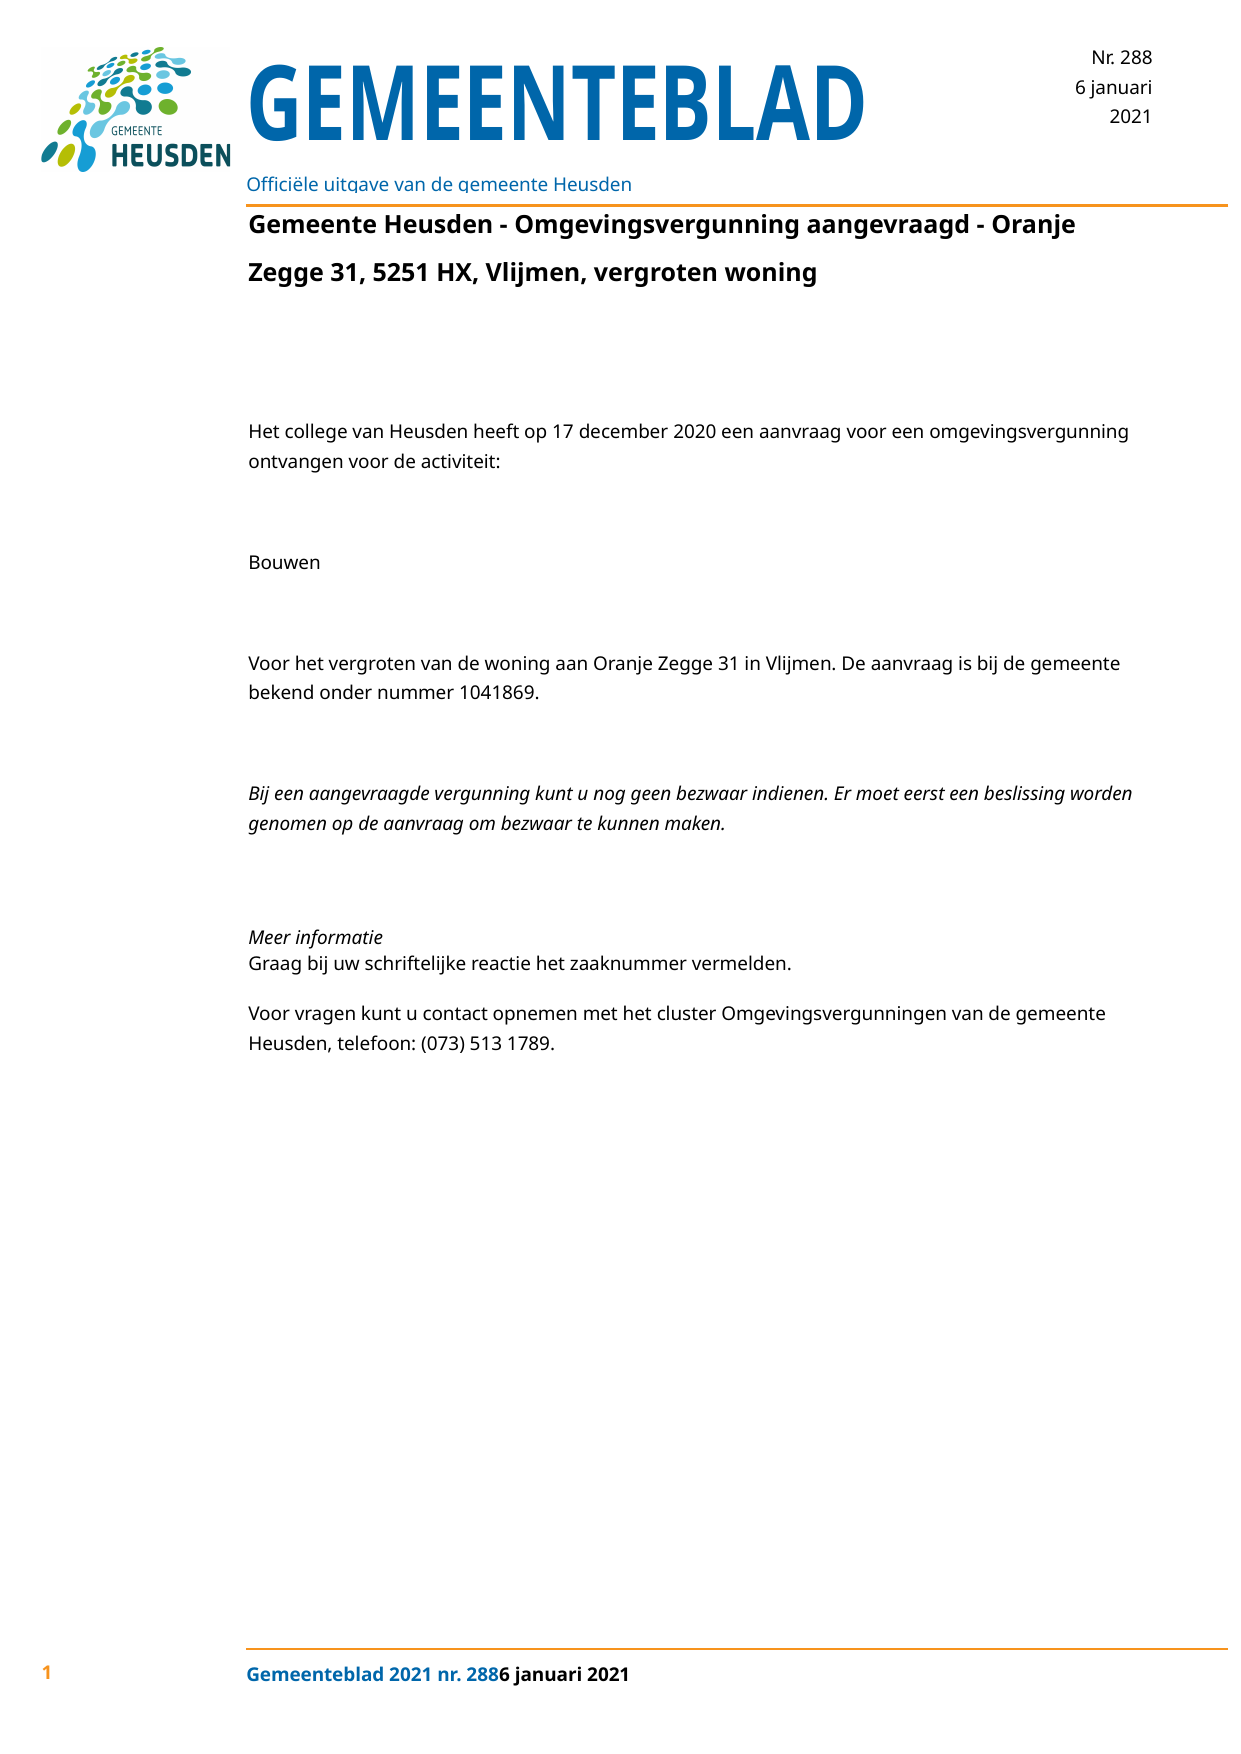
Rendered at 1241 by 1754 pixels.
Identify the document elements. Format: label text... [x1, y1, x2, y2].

text Graag bij uw schriftelijke reactie het zaaknummer vermelden. [248, 950, 1152, 976]
text Het college van Heusden heeft op 17 december 2020 een aanvraag voor een omgevingsvergunning ontvangen voor de activiteit: [248, 419, 1152, 474]
picture [41, 47, 231, 172]
text Bij een aangevraagde vergunning kunt u nog geen bezwaar indienen. Er moet eerst een beslissing worden genomen op de aanvraag om bezwaar te kunnen maken. [248, 780, 1152, 836]
text Voor het vergroten van de woning aan Oranje Zegge 31 in Vlijmen. De aanvraag is bij de gemeente bekend onder nummer 1041869. [248, 650, 1152, 705]
text Voor vragen kunt u contact opnemen met het cluster Omgevingsvergunningen van de gemeente Heusden, telefoon: (073) 513 1789. [248, 1001, 1152, 1056]
text Bouwen [248, 549, 1152, 575]
text Meer informatie [248, 924, 1152, 950]
text Gemeente Heusden - Omgevingsvergunning aangevraagd - Oranje Zegge 31, 5251 HX, Vlijmen, vergroten woning [248, 207, 1152, 288]
